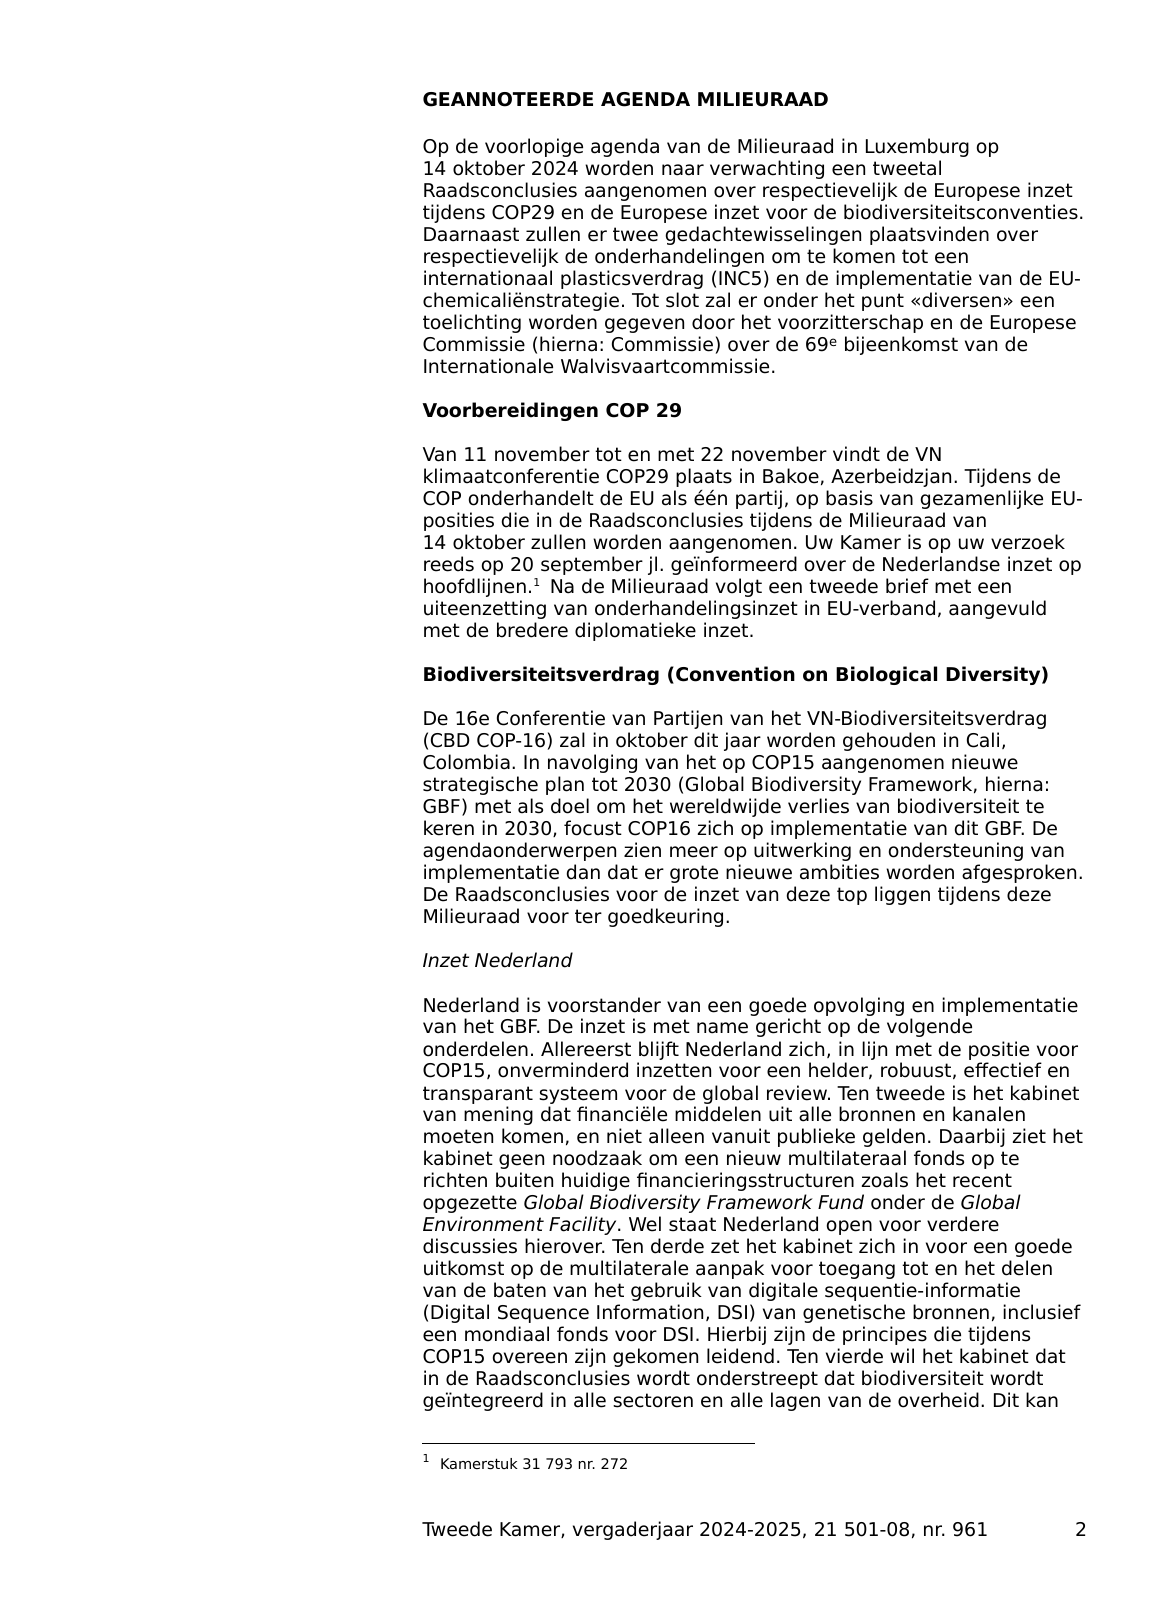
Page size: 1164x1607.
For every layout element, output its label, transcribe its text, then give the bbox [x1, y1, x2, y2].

text De 16e Conferentie van Partijen van het VN-Biodiversiteitsverdrag (CBD COP-16) zal in oktober dit jaar worden gehouden in Cali, Colombia. In navolging van het op COP15 aangenomen nieuwe strategische plan tot 2030 (Global Biodiversity Framework, hierna: GBF) met als doel om het wereldwijde verlies van biodiversiteit te keren in 2030, focust COP16 zich op implementatie van dit GBF. De agendaonderwerpen zien meer op uitwerking en ondersteuning van implementatie dan dat er grote nieuwe ambities worden afgesproken. De Raadsconclusies voor de inzet van deze top liggen tijdens deze Milieuraad voor ter goedkeuring. [422, 708, 1087, 928]
subtitle GEANNOTEERDE AGENDA MILIEURAAD [422, 89, 1087, 111]
text Nederland is voorstander van een goede opvolging en implementatie van het GBF. De inzet is met name gericht op de volgende onderdelen. Allereerst blijft Nederland zich, in lijn met de positie voor COP15, onverminderd inzetten voor een helder, robuust, effectief en transparant systeem voor de global review. Ten tweede is het kabinet van mening dat financiële middelen uit alle bronnen en kanalen moeten komen, en niet alleen vanuit publieke gelden. Daarbij ziet het kabinet geen noodzaak om een nieuw multilateraal fonds op te richten buiten huidige financieringsstructuren zoals het recent opgezette Global Biodiversity Framework Fund onder de Global Environment Facility. Wel staat Nederland open voor verdere discussies hierover. Ten derde zet het kabinet zich in voor een goede uitkomst op de multilaterale aanpak voor toegang tot en het delen van de baten van het gebruik van digitale sequentie-informatie (Digital Sequence Information, DSI) van genetische bronnen, inclusief een mondiaal fonds voor DSI. Hierbij zijn de principes die tijdens COP15 overeen zijn gekomen leidend. Ten vierde wil het kabinet dat in de Raadsconclusies wordt onderstreept dat biodiversiteit wordt geïntegreerd in alle sectoren en alle lagen van de overheid. Dit kan [422, 994, 1087, 1412]
subtitle Biodiversiteitsverdrag (Convention on Biological Diversity) [422, 664, 1087, 686]
text Op de voorlopige agenda van de Milieuraad in Luxemburg op 14 oktober 2024 worden naar verwachting een tweetal Raadsconclusies aangenomen over respectievelijk de Europese inzet tijdens COP29 en de Europese inzet voor de biodiversiteitsconventies. Daarnaast zullen er twee gedachtewisselingen plaatsvinden over respectievelijk de onderhandelingen om te komen tot een internationaal plasticsverdrag (INC5) en de implementatie van de EU-chemicaliënstrategie. Tot slot zal er onder het punt «diversen» een toelichting worden gegeven door het voorzitterschap en de Europese Commissie (hierna: Commissie) over de 69e bijeenkomst van de Internationale Walvisvaartcommissie. [422, 136, 1087, 378]
subtitle Voorbereidingen COP 29 [422, 400, 1087, 422]
subtitle Inzet Nederland [422, 950, 1087, 972]
text Van 11 november tot en met 22 november vindt de VN klimaatconferentie COP29 plaats in Bakoe, Azerbeidzjan. Tijdens de COP onderhandelt de EU als één partij, op basis van gezamenlijke EU-posities die in de Raadsconclusies tijdens de Milieuraad van 14 oktober zullen worden aangenomen. Uw Kamer is op uw verzoek reeds op 20 september jl. geïnformeerd over de Nederlandse inzet op hoofdlijnen. Na de Milieuraad volgt een tweede brief met een uiteenzetting van onderhandelingsinzet in EU-verband, aangevuld met de bredere diplomatieke inzet. [422, 444, 1087, 642]
text Kamerstuk 31 793 nr. 272 [422, 1452, 1087, 1474]
